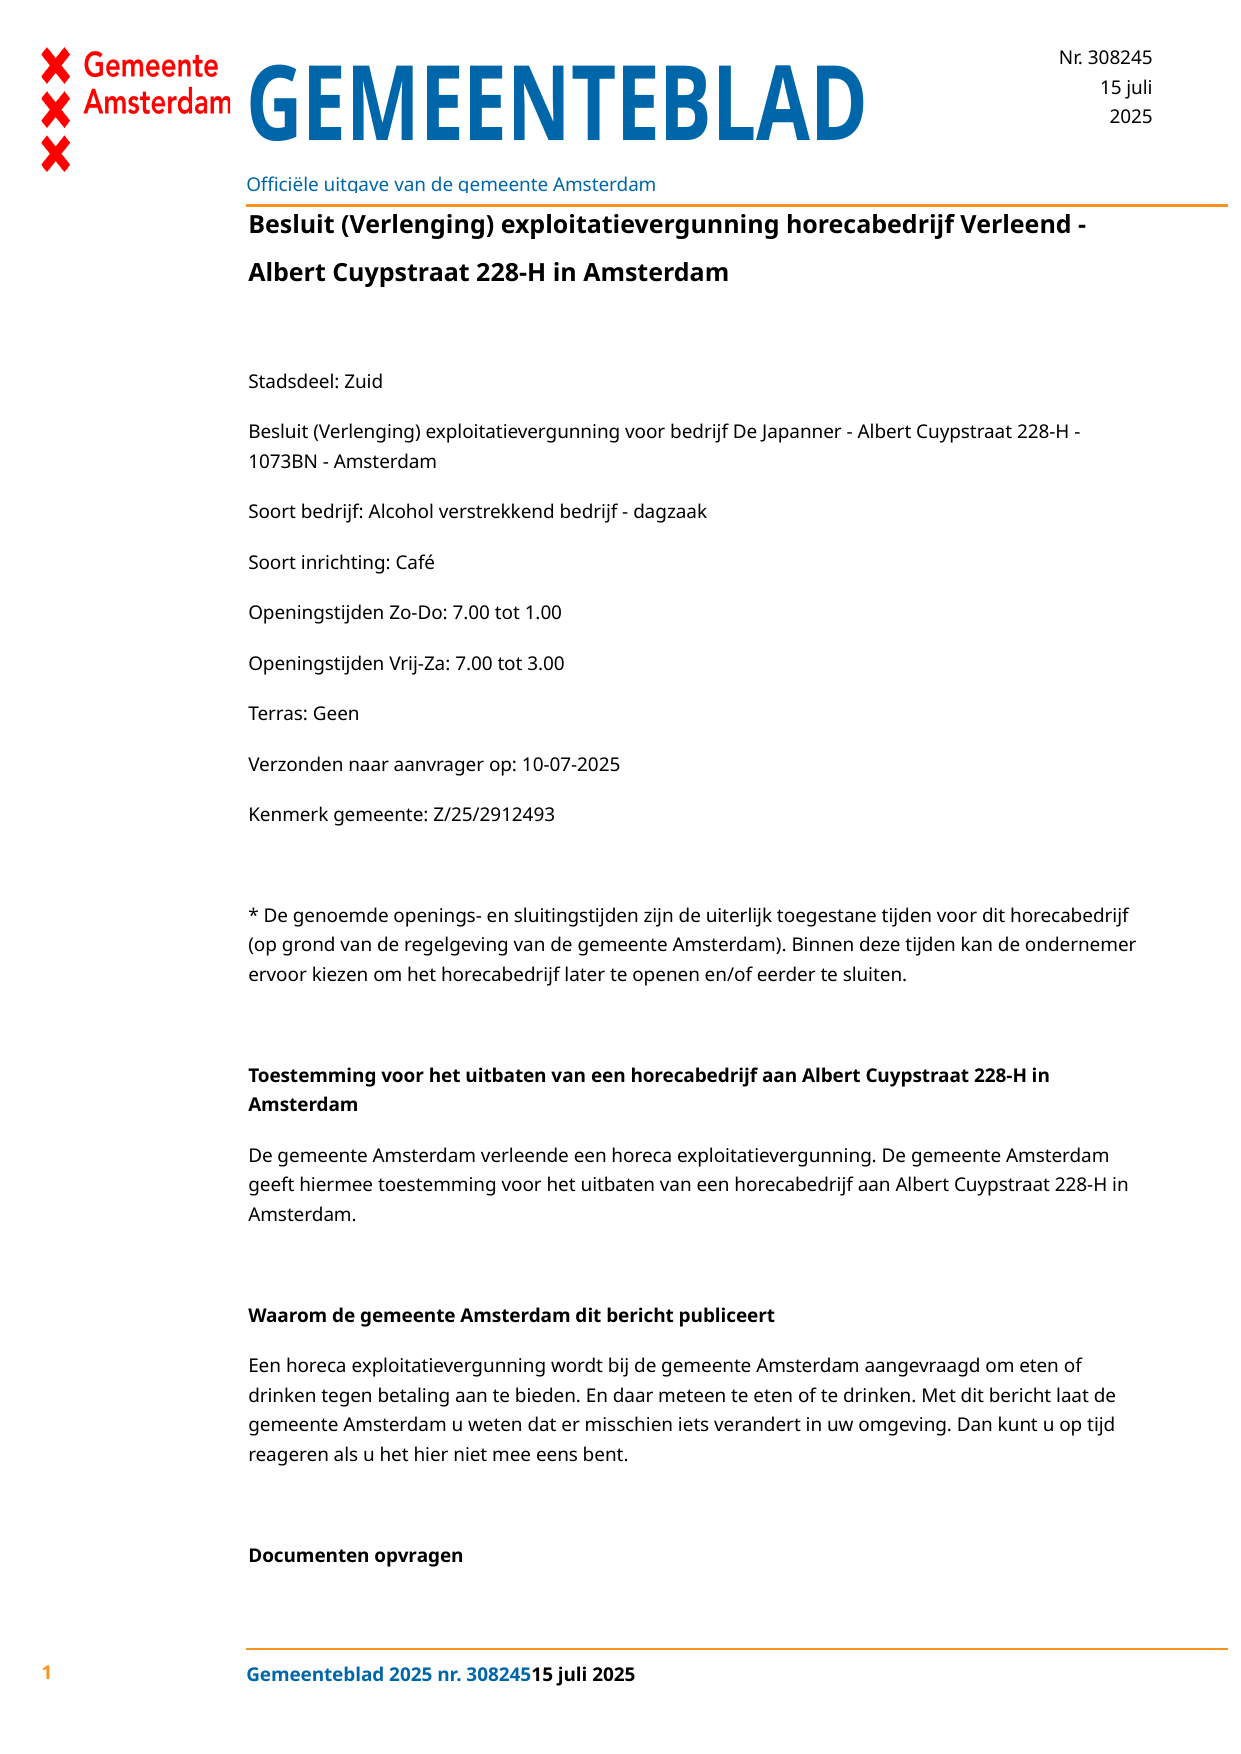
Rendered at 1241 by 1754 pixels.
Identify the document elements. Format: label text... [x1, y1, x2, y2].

text De gemeente Amsterdam verleende een horeca exploitatievergunning. De gemeente Amsterdam geeft hiermee toestemming voor het uitbaten van een horecabedrijf aan Albert Cuypstraat 228-H in Amsterdam. [248, 1142, 1152, 1227]
text Terras: Geen [248, 700, 1152, 726]
text Kenmerk gemeente: Z/25/2912493 [248, 801, 1152, 827]
text Soort bedrijf: Alcohol verstrekkend bedrijf - dagzaak [248, 499, 1152, 524]
picture [41, 47, 231, 172]
text Een horeca exploitatievergunning wordt bij de gemeente Amsterdam aangevraagd om eten of drinken tegen betaling aan te bieden. En daar meteen te eten of te drinken. Met dit bericht laat de gemeente Amsterdam u weten dat er misschien iets verandert in uw omgeving. Dan kunt u op tijd reageren als u het hier niet mee eens bent. [248, 1352, 1152, 1467]
text Documenten opvragen [248, 1542, 1152, 1568]
text Toestemming voor het uitbaten van een horecabedrijf aan Albert Cuypstraat 228-H in Amsterdam [248, 1062, 1152, 1117]
text Besluit (Verlenging) exploitatievergunning horecabedrijf Verleend - Albert Cuypstraat 228-H in Amsterdam [248, 207, 1152, 288]
text Soort inrichting: Café [248, 549, 1152, 575]
text Openingstijden Zo-Do: 7.00 tot 1.00 [248, 599, 1152, 625]
text Waarom de gemeente Amsterdam dit bericht publiceert [248, 1302, 1152, 1328]
text Openingstijden Vrij-Za: 7.00 tot 3.00 [248, 650, 1152, 676]
text * De genoemde openings- en sluitingstijden zijn de uiterlijk toegestane tijden voor dit horecabedrijf (op grond van de regelgeving van de gemeente Amsterdam). Binnen deze tijden kan de ondernemer ervoor kiezen om het horecabedrijf later te openen en/of eerder te sluiten. [248, 902, 1152, 987]
text Stadsdeel: Zuid [248, 368, 1152, 394]
text Besluit (Verlenging) exploitatievergunning voor bedrijf De Japanner - Albert Cuypstraat 228-H - 1073BN - Amsterdam [248, 419, 1152, 474]
text Verzonden naar aanvrager op: 10-07-2025 [248, 751, 1152, 777]
